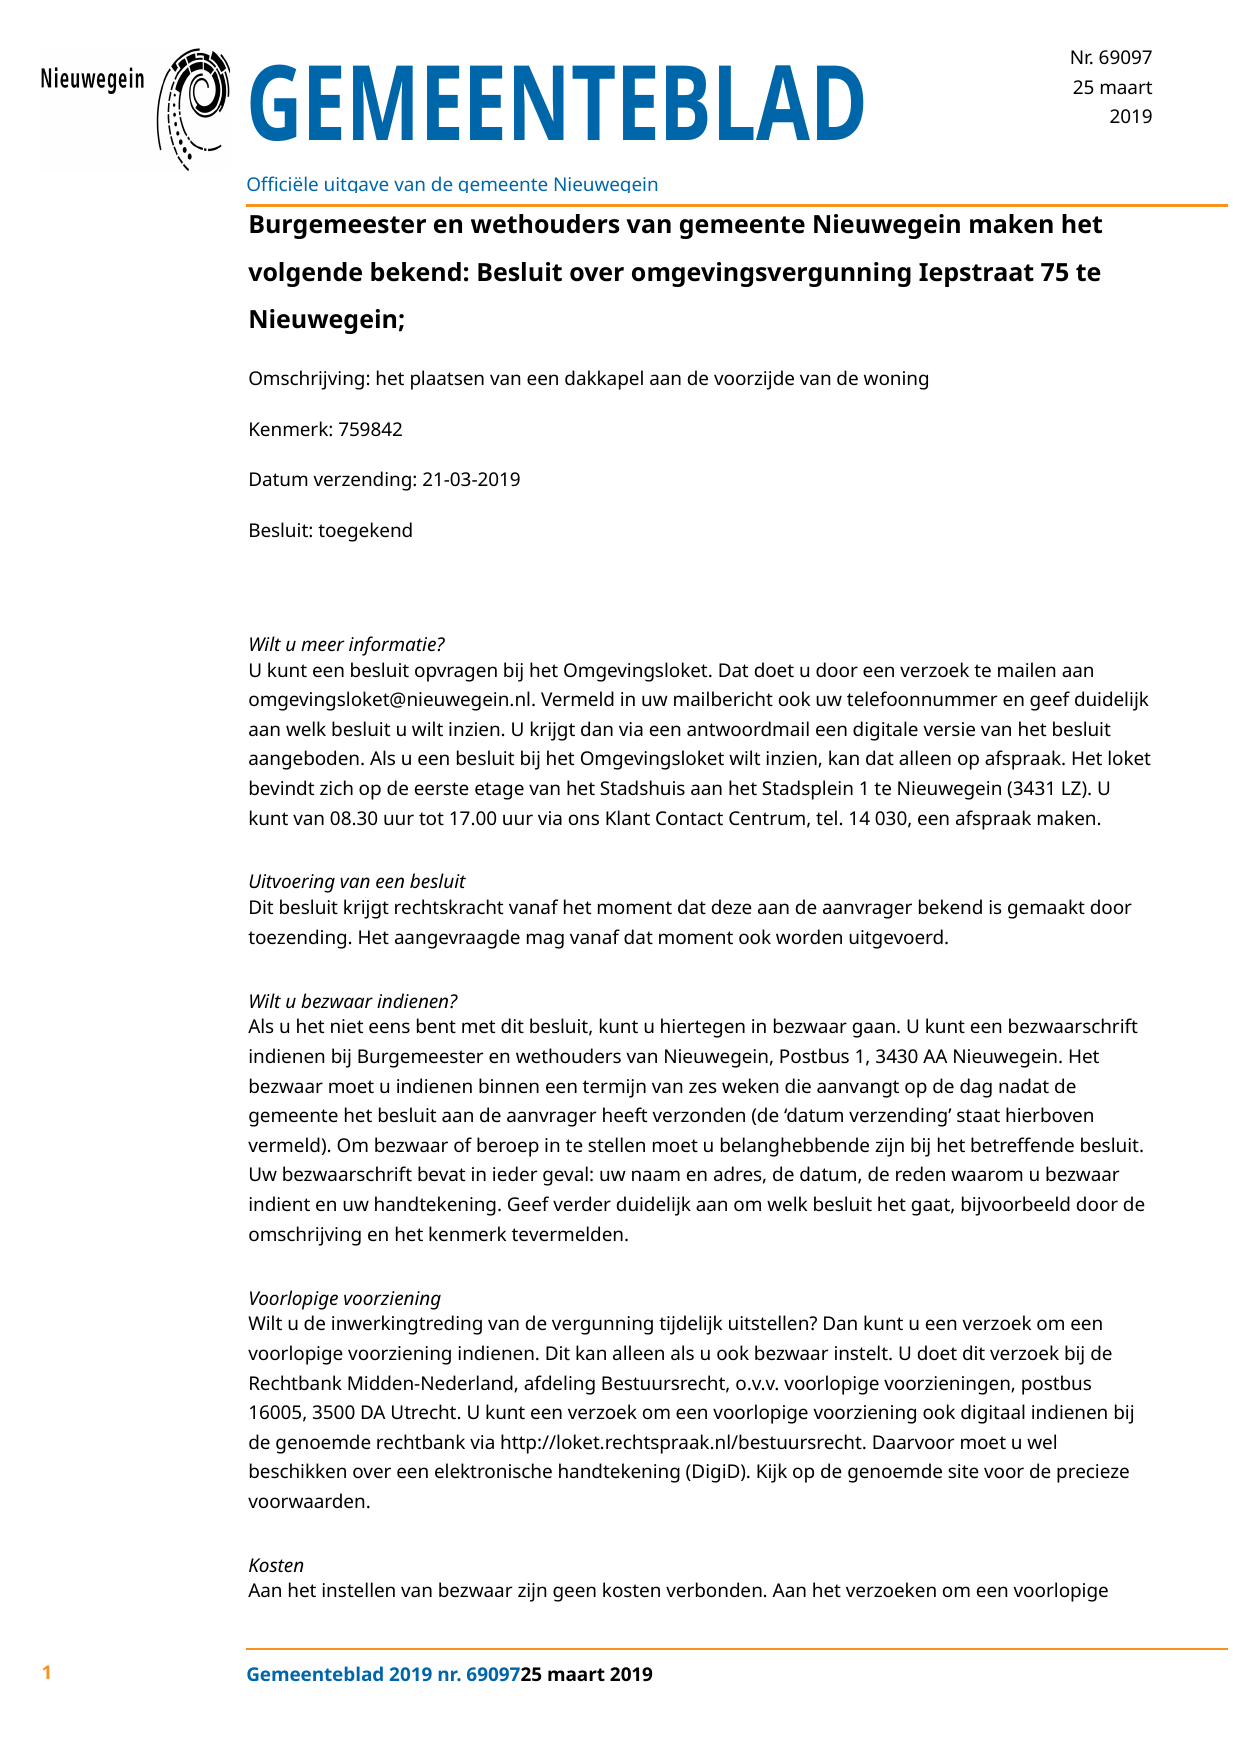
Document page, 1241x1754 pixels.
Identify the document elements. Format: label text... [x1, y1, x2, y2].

text Burgemeester en wethouders van gemeente Nieuwegein maken het volgende bekend: Besluit over omgevingsvergunning Iepstraat 75 te Nieuwegein; [248, 207, 1152, 336]
text Kosten [248, 1552, 1152, 1578]
text Wilt u de inwerkingtreding van de vergunning tijdelijk uitstellen? Dan kunt u een verzoek om een voorlopige voorziening indienen. Dit kan alleen als u ook bezwaar instelt. U doet dit verzoek bij de Rechtbank Midden-Nederland, afdeling Bestuursrecht, o.v.v. voorlopige voorzieningen, postbus 16005, 3500 DA Utrecht. U kunt een verzoek om een voorlopige voorziening ook digitaal indienen bij de genoemde rechtbank via http://loket.rechtspraak.nl/bestuursrecht. Daarvoor moet u wel beschikken over een elektronische handtekening (DigiD). Kijk op de genoemde site voor de precieze voorwaarden. [248, 1311, 1152, 1514]
text Datum verzending: 21-03-2019 [248, 466, 1152, 492]
text Aan het instellen van bezwaar zijn geen kosten verbonden. Aan het verzoeken om een voorlopige [248, 1578, 1152, 1603]
text Als u het niet eens bent met dit besluit, kunt u hiertegen in bezwaar gaan. U kunt een bezwaarschrift indienen bij Burgemeester en wethouders van Nieuwegein, Postbus 1, 3430 AA Nieuwegein. Het bezwaar moet u indienen binnen een termijn van zes weken die aanvangt op de dag nadat de gemeente het besluit aan de aanvrager heeft verzonden (de ‘datum verzending’ staat hierboven vermeld). Om bezwaar of beroep in te stellen moet u belanghebbende zijn bij het betreffende besluit. Uw bezwaarschrift bevat in ieder geval: uw naam en adres, de datum, de reden waarom u bezwaar indient en uw handtekening. Geef verder duidelijk aan om welk besluit het gaat, bijvoorbeeld door de omschrijving en het kenmerk tevermelden. [248, 1014, 1152, 1247]
text Wilt u meer informatie? [248, 631, 1152, 657]
text Voorlopige voorziening [248, 1285, 1152, 1311]
text U kunt een besluit opvragen bij het Omgevingsloket. Dat doet u door een verzoek te mailen aan omgevingsloket@nieuwegein.nl. Vermeld in uw mailbericht ook uw telefoonnummer en geef duidelijk aan welk besluit u wilt inzien. U krijgt dan via een antwoordmail een digitale versie van het besluit aangeboden. Als u een besluit bij het Omgevingsloket wilt inzien, kan dat alleen op afspraak. Het loket bevindt zich op de eerste etage van het Stadshuis aan het Stadsplein 1 te Nieuwegein (3431 LZ). U kunt van 08.30 uur tot 17.00 uur via ons Klant Contact Centrum, tel. 14 030, een afspraak maken. [248, 657, 1152, 831]
text Kenmerk: 759842 [248, 416, 1152, 442]
text Dit besluit krijgt rechtskracht vanaf het moment dat deze aan de aanvrager bekend is gemaakt door toezending. Het aangevraagde mag vanaf dat moment ook worden uitgevoerd. [248, 894, 1152, 950]
text Omschrijving: het plaatsen van een dakkapel aan de voorzijde van de woning [248, 366, 1152, 391]
text Uitvoering van een besluit [248, 869, 1152, 894]
text Wilt u bezwaar indienen? [248, 988, 1152, 1014]
text Besluit: toegekend [248, 517, 1152, 542]
picture [41, 47, 231, 172]
